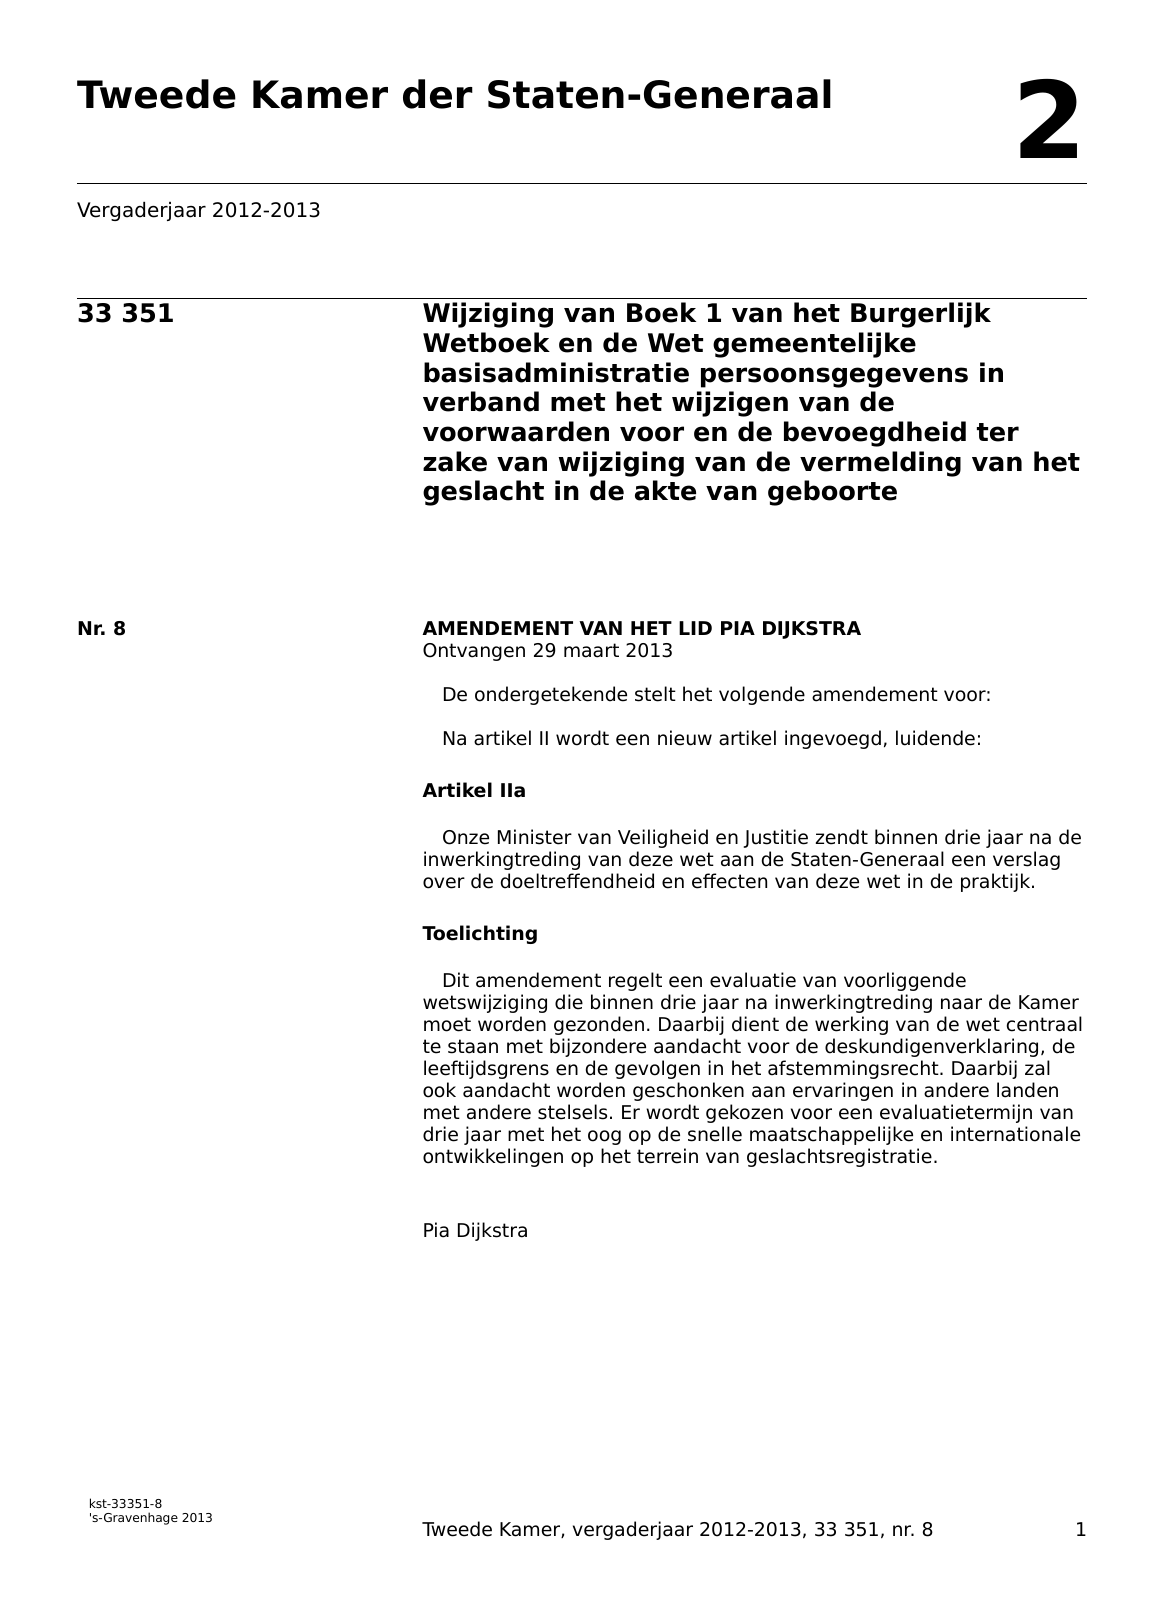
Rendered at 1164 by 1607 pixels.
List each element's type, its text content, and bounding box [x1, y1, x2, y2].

text Onze Minister van Veiligheid en Justitie zendt binnen drie jaar na de inwerkingtreding van deze wet aan de Staten-Generaal een verslag over de doeltreffendheid en effecten van deze wet in de praktijk. [422, 827, 1087, 893]
table_header 2 [886, 59, 1087, 183]
text Dit amendement regelt een evaluatie van voorliggende wetswijziging die binnen drie jaar na inwerkingtreding naar de Kamer moet worden gezonden. Daarbij dient de werking van de wet centraal te staan met bijzondere aandacht voor de deskundigenverklaring, de leeftijdsgrens en de gevolgen in het afstemmingsrecht. Daarbij zal ook aandacht worden geschonken aan ervaringen in andere landen met andere stelsels. Er wordt gekozen voor een evaluatietermijn van drie jaar met het oog op de snelle maatschappelijke en internationale ontwikkelingen op het terrein van geslachtsregistratie. [422, 970, 1087, 1168]
table_header Tweede Kamer der Staten-Generaal [77, 59, 886, 183]
table_cell Vergaderjaar 2012-2013 [77, 184, 1087, 298]
subtitle 33 351 Wijziging van Boek 1 van het Burgerlijk Wetboek en de Wet gemeentelijke basisadministratie persoonsgegevens in verband met het wijzigen van de voorwaarden voor en de bevoegdheid ter zake van wijziging van de vermelding van het geslacht in de akte van geboorte [77, 299, 1087, 507]
text Pia Dijkstra [422, 1198, 1087, 1242]
subtitle Nr. 8 AMENDEMENT VAN HET LID PIA DIJKSTRA [77, 618, 1087, 640]
subtitle Toelichting [422, 923, 1087, 945]
subtitle Artikel IIa [422, 780, 1087, 802]
text kst-33351-8 [88, 1497, 323, 1511]
text De ondergetekende stelt het volgende amendement voor: [422, 684, 1087, 706]
text 's-Gravenhage 2013 [88, 1511, 323, 1525]
text Ontvangen 29 maart 2013 [422, 640, 1087, 662]
text Na artikel II wordt een nieuw artikel ingevoegd, luidende: [422, 728, 1087, 750]
